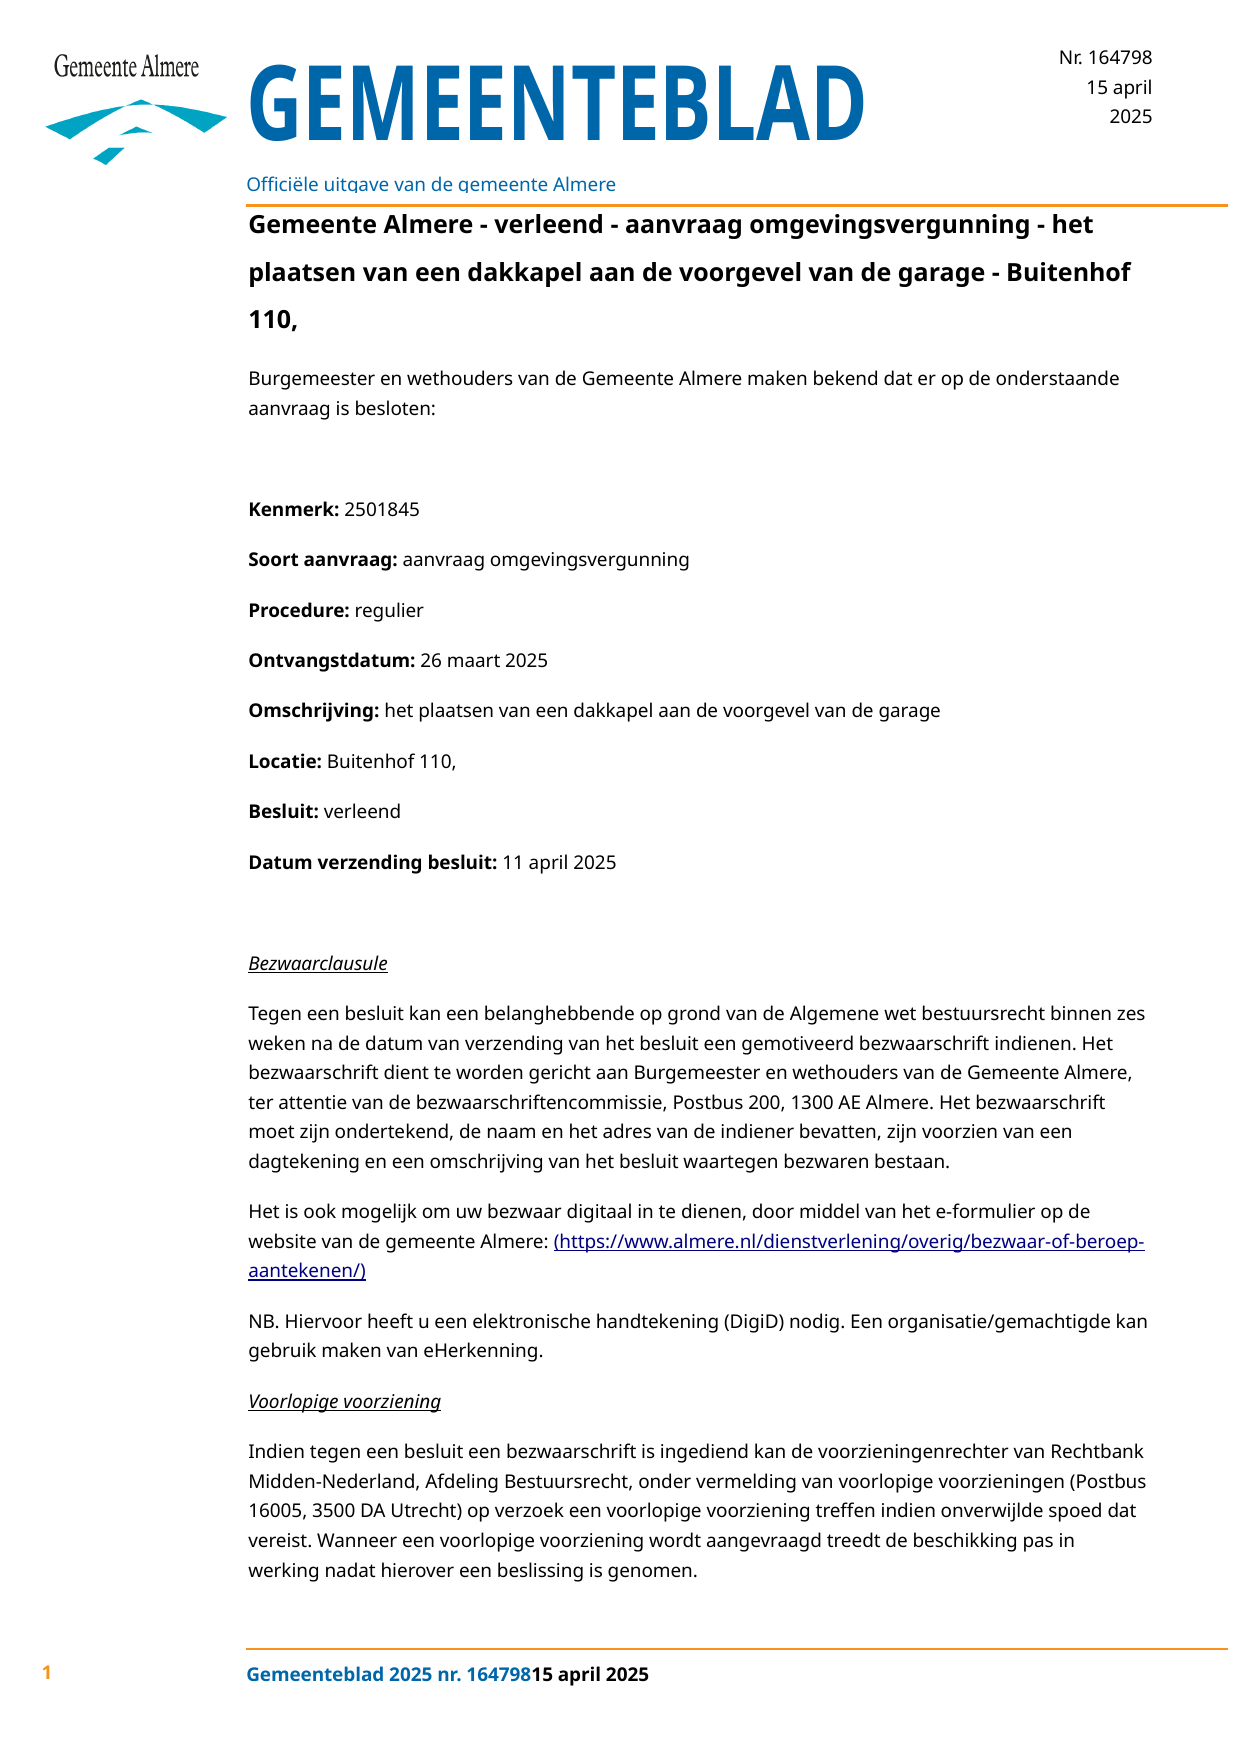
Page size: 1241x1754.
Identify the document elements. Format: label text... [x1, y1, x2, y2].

text Voorlopige voorziening [248, 1388, 1152, 1414]
text Indien tegen een besluit een bezwaarschrift is ingediend kan de voorzieningenrechter van Rechtbank Midden-Nederland, Afdeling Bestuursrecht, onder vermelding van voorlopige voorzieningen (Postbus 16005, 3500 DA Utrecht) op verzoek een voorlopige voorziening treffen indien onverwijlde spoed dat vereist. Wanneer een voorlopige voorziening wordt aangevraagd treedt de beschikking pas in werking nadat hierover een beslissing is genomen. [248, 1438, 1152, 1582]
text Besluit: verleend [248, 798, 1152, 824]
text Procedure: regulier [248, 597, 1152, 622]
text Gemeente Almere - verleend - aanvraag omgevingsvergunning - het plaatsen van een dakkapel aan de voorgevel van de garage - Buitenhof 110, [248, 207, 1152, 336]
text Ontvangstdatum: 26 maart 2025 [248, 647, 1152, 673]
text Bezwaarclausule [248, 950, 1152, 975]
text NB. Hiervoor heeft u een elektronische handtekening (DigiD) nodig. Een organisatie/gemachtigde kan gebruik maken van eHerkenning. [248, 1308, 1152, 1363]
text Locatie: Buitenhof 110, [248, 748, 1152, 774]
text Het is ook mogelijk om uw bezwaar digitaal in te dienen, door middel van het e-formulier op de website van de gemeente Almere: (https://www.almere.nl/dienstverlening/overig/bezwaar-of-beroep-aantekenen/) [248, 1198, 1152, 1283]
text Burgemeester en wethouders van de Gemeente Almere maken bekend dat er op de onderstaande aanvraag is besloten: [248, 366, 1152, 421]
picture [41, 47, 231, 172]
text Omschrijving: het plaatsen van een dakkapel aan de voorgevel van de garage [248, 698, 1152, 723]
text Datum verzending besluit: 11 april 2025 [248, 849, 1152, 874]
text Soort aanvraag: aanvraag omgevingsvergunning [248, 546, 1152, 572]
text Kenmerk: 2501845 [248, 496, 1152, 522]
text Tegen een besluit kan een belanghebbende op grond van de Algemene wet bestuursrecht binnen zes weken na de datum van verzending van het besluit een gemotiveerd bezwaarschrift indienen. Het bezwaarschrift dient te worden gericht aan Burgemeester en wethouders van de Gemeente Almere, ter attentie van de bezwaarschriftencommissie, Postbus 200, 1300 AE Almere. Het bezwaarschrift moet zijn ondertekend, de naam en het adres van de indiener bevatten, zijn voorzien van een dagtekening en een omschrijving van het besluit waartegen bezwaren bestaan. [248, 1000, 1152, 1174]
